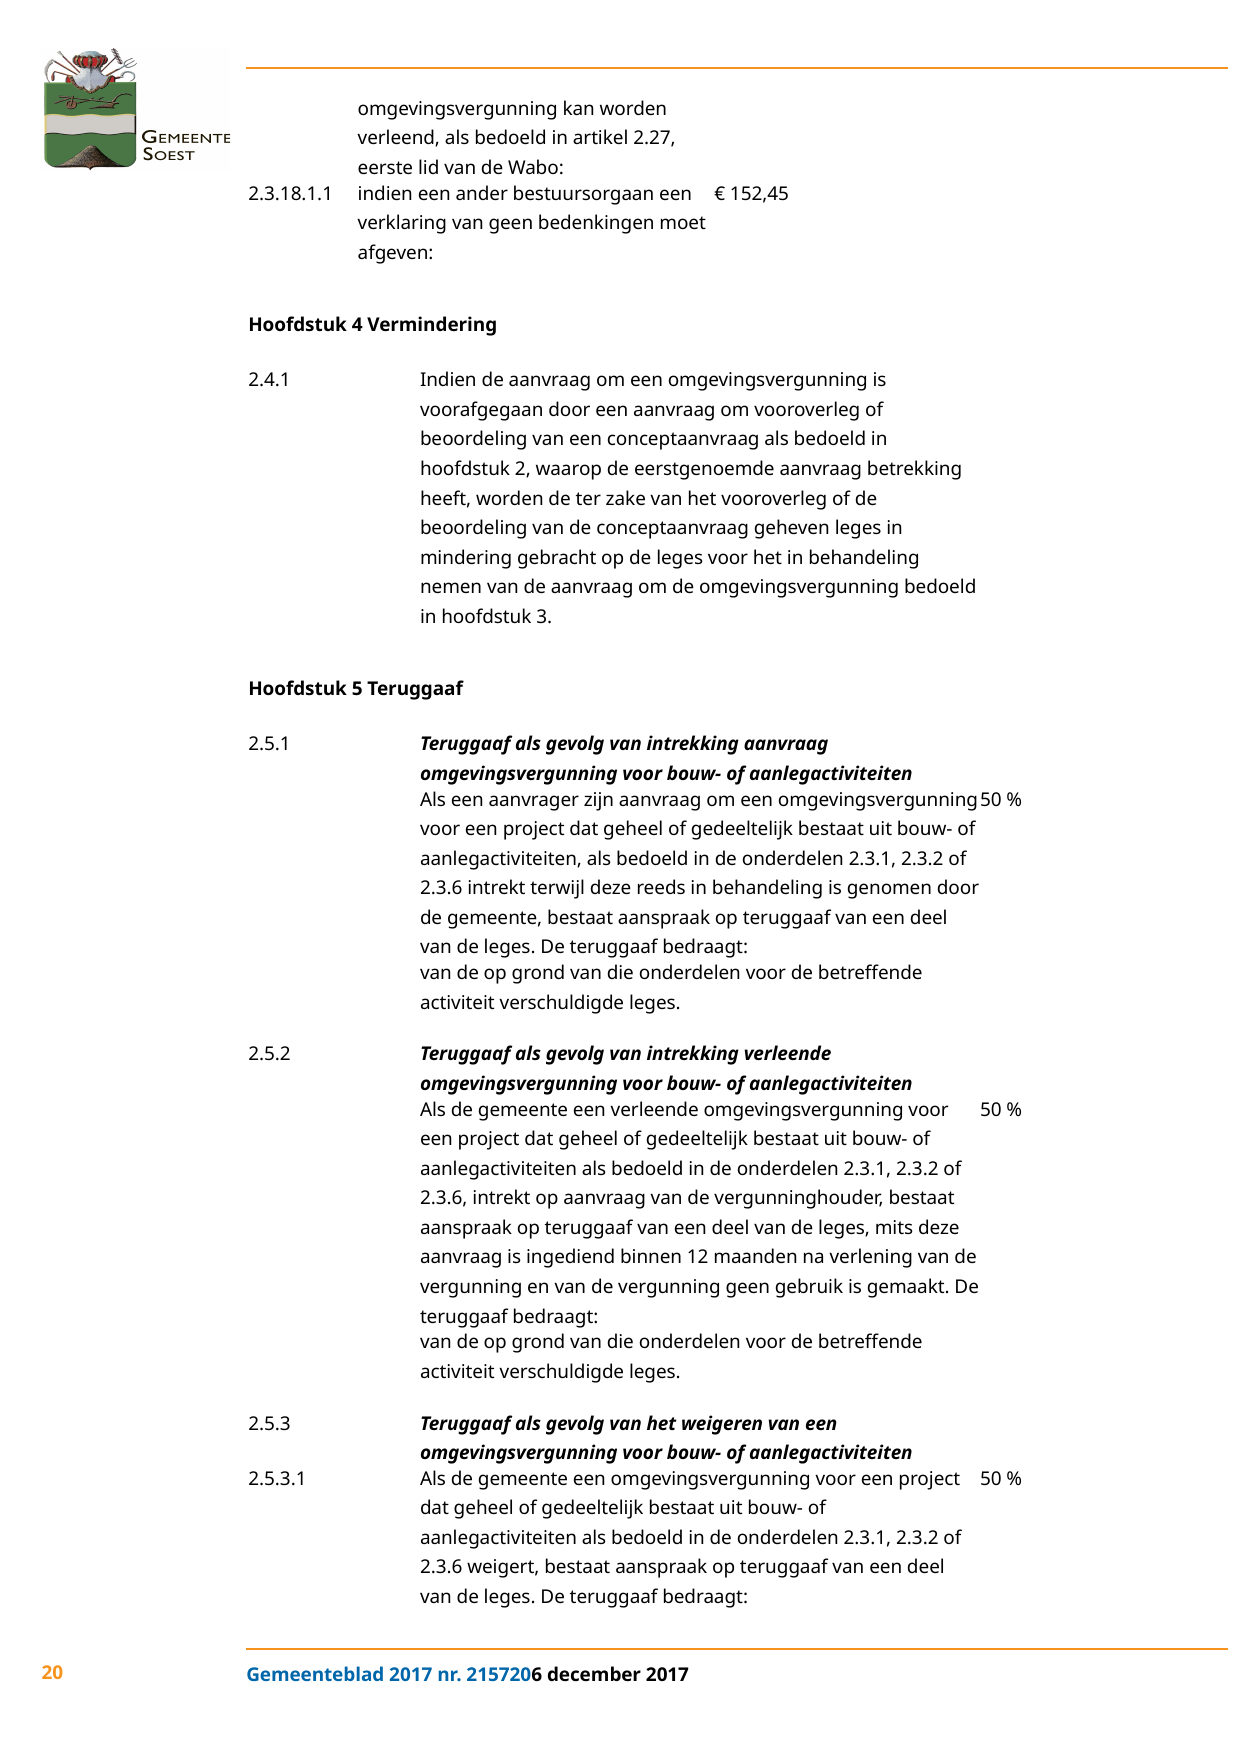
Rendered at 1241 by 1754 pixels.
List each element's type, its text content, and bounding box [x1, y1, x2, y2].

table_cell Als de gemeente een verleende omgevingsvergunning voor een project dat geheel of gedeeltelijk bestaat uit bouw- of aanlegactiviteiten als bedoeld in de onderdelen 2.3.1, 2.3.2 of 2.3.6, intrekt op aanvraag van de vergunninghouder, bestaat aanspraak op teruggaaf van een deel van de leges, mits deze aanvraag is ingediend binnen 12 maanden na verlening van de vergunning en van de vergunning geen gebruik is gemaakt. De teruggaaf bedraagt: [420, 1096, 980, 1329]
picture [41, 47, 231, 172]
table_cell indien een ander bestuursorgaan een verklaring van geen bedenkingen moet afgeven: [358, 180, 714, 264]
table_cell Teruggaaf als gevolg van het weigeren van een omgevingsvergunning voor bouw- of aanlegactiviteiten [420, 1410, 980, 1465]
table_cell [248, 1096, 420, 1329]
table_cell € 152,45 [714, 180, 823, 264]
table_cell 2.5.2 [248, 1041, 420, 1096]
table_cell [980, 1015, 1152, 1041]
table_cell 2.3.18.1.1 [248, 180, 357, 264]
table_header Teruggaaf als gevolg van intrekking aanvraag omgevingsvergunning voor bouw- of aanlegactiviteiten [420, 731, 980, 786]
table_cell [980, 1041, 1152, 1096]
table_cell [420, 1015, 980, 1041]
table_header 2.5.1 [248, 731, 420, 786]
table_cell [248, 1015, 420, 1041]
table_cell [248, 1384, 420, 1410]
table_header [980, 731, 1152, 786]
table_cell [248, 95, 357, 180]
table_header 2.4.1 [248, 366, 420, 629]
table_cell [980, 960, 1152, 1015]
table_cell [248, 786, 420, 959]
table_cell [980, 1329, 1152, 1384]
table_cell Als een aanvrager zijn aanvraag om een omgevingsvergunning voor een project dat geheel of gedeeltelijk bestaat uit bouw- of aanlegactiviteiten, als bedoeld in de onderdelen 2.3.1, 2.3.2 of 2.3.6 intrekt terwijl deze reeds in behandeling is genomen door de gemeente, bestaat aanspraak op teruggaaf van een deel van de leges. De teruggaaf bedraagt: [420, 786, 980, 959]
table_cell [248, 960, 420, 1015]
table_cell [714, 95, 823, 180]
table_header Indien de aanvraag om een omgevingsvergunning is voorafgegaan door een aanvraag om vooroverleg of beoordeling van een conceptaanvraag als bedoeld in hoofdstuk 2, waarop de eerstgenoemde aanvraag betrekking heeft, worden de ter zake van het vooroverleg of de beoordeling van de conceptaanvraag geheven leges in mindering gebracht op de leges voor het in behandeling nemen van de aanvraag om de omgevingsvergunning bedoeld in hoofdstuk 3. [420, 366, 980, 629]
text Hoofdstuk 5 Teruggaaf [248, 675, 1152, 701]
table_cell [980, 1410, 1152, 1465]
table_cell Als de gemeente een omgevingsvergunning voor een project dat geheel of gedeeltelijk bestaat uit bouw- of aanlegactiviteiten als bedoeld in de onderdelen 2.3.1, 2.3.2 of 2.3.6 weigert, bestaat aanspraak op teruggaaf van een deel van de leges. De teruggaaf bedraagt: [420, 1465, 980, 1609]
table_cell omgevingsvergunning kan worden verleend, als bedoeld in artikel 2.27, eerste lid van de Wabo: [358, 95, 714, 180]
table_cell van de op grond van die onderdelen voor de betreffende activiteit verschuldigde leges. [420, 1329, 980, 1384]
table_cell 50 % [980, 1096, 1152, 1329]
table_cell [248, 1329, 420, 1384]
table_cell 2.5.3 [248, 1410, 420, 1465]
table_header [980, 366, 1152, 629]
text Hoofdstuk 4 Vermindering [248, 311, 1152, 337]
table_cell 50 % [980, 786, 1152, 959]
table_cell 2.5.3.1 [248, 1465, 420, 1609]
table_cell 50 % [980, 1465, 1152, 1609]
table_cell van de op grond van die onderdelen voor de betreffende activiteit verschuldigde leges. [420, 960, 980, 1015]
table_cell [420, 1384, 980, 1410]
table_cell [980, 1384, 1152, 1410]
table_cell Teruggaaf als gevolg van intrekking verleende omgevingsvergunning voor bouw- of aanlegactiviteiten [420, 1041, 980, 1096]
